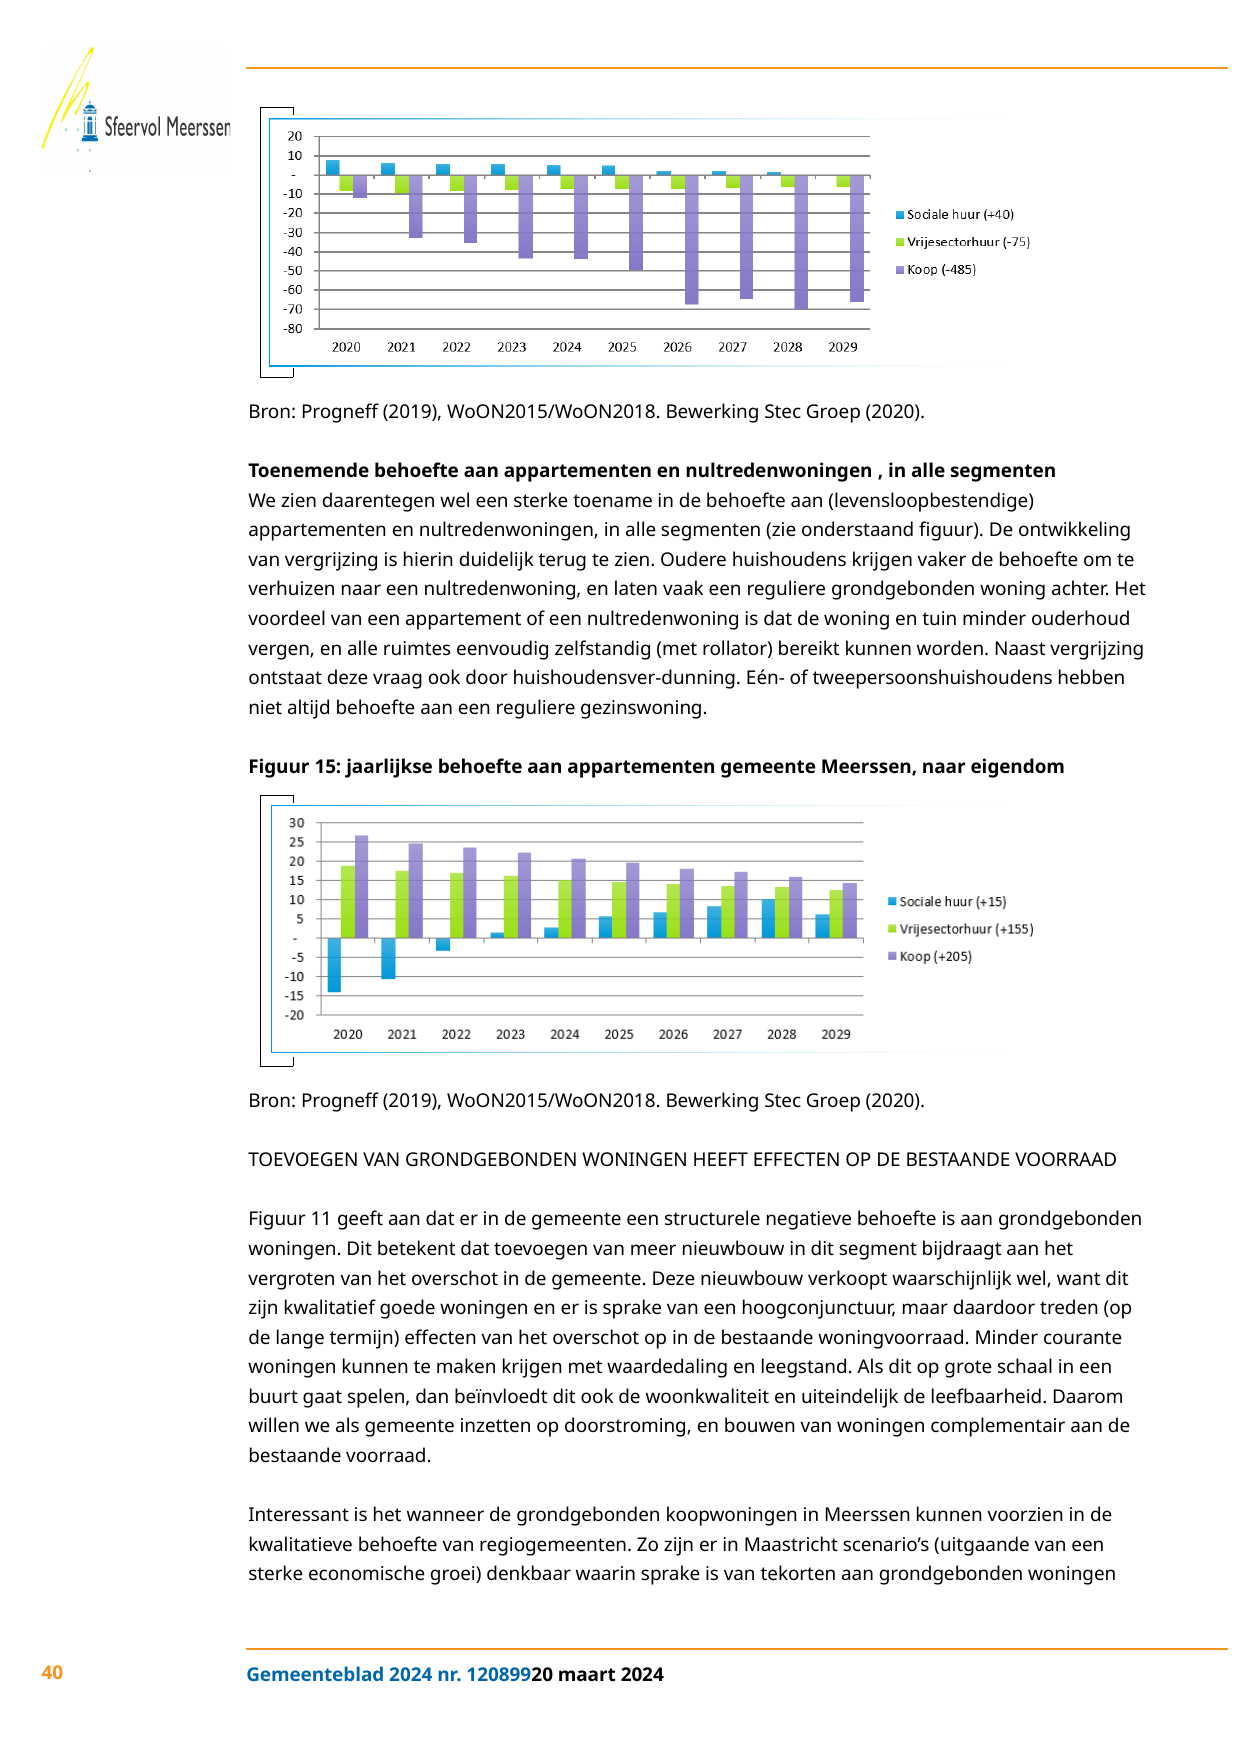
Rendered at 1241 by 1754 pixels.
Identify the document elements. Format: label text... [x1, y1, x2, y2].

text We zien daarentegen wel een sterke toename in de behoefte aan (levensloopbestendige) appartementen en nultredenwoningen, in alle segmenten (zie onderstaand figuur). De ontwikkeling van vergrijzing is hierin duidelijk terug te zien. Oudere huishoudens krijgen vaker de behoefte om te verhuizen naar een nultredenwoning, en laten vaak een reguliere grondgebonden woning achter. Het voordeel van een appartement of een nultredenwoning is dat de woning en tuin minder ouderhoud vergen, en alle ruimtes eenvoudig zelfstandig (met rollator) bereikt kunnen worden. Naast vergrijzing ontstaat deze vraag ook door huishoudensver-dunning. Eén- of tweepersoonshuishoudens hebben niet altijd behoefte aan een reguliere gezinswoning. [248, 487, 1152, 720]
text Bron: Progneff (2019), WoON2015/WoON2018. Bewerking Stec Groep (2020). [248, 398, 1152, 424]
picture [41, 47, 231, 172]
text Bron: Progneff (2019), WoON2015/WoON2018. Bewerking Stec Groep (2020). [248, 1087, 1152, 1113]
text Figuur 15: jaarlijkse behoefte aan appartementen gemeente Meerssen, naar eigendom [248, 753, 1152, 779]
picture [268, 803, 1037, 1057]
text Toenemende behoefte aan appartementen en nultredenwoningen , in alle segmenten [248, 457, 1152, 483]
picture [268, 115, 1037, 368]
table_header TOEVOEGEN VAN GRONDGEBONDEN WONINGEN HEEFT EFFECTEN OP DE BESTAANDE VOORRAAD Figuur 11 geeft aan dat er in de gemeente een structurele negatieve behoefte is aan grondgebonden woningen. Dit betekent dat toevoegen van meer nieuwbouw in dit segment bijdraagt aan het vergroten van het overschot in de gemeente. Deze nieuwbouw verkoopt waarschijnlijk wel, want dit zijn kwalitatief goede woningen en er is sprake van een hoogconjunctuur, maar daardoor treden (op de lange termijn) effecten van het overschot op in de bestaande woningvoorraad. Minder courante woningen kunnen te maken krijgen met waardedaling en leegstand. Als dit op grote schaal in een buurt gaat spelen, dan beïnvloedt dit ook de woonkwaliteit en uiteindelijk de leefbaarheid. Daarom willen we als gemeente inzetten op doorstroming, en bouwen van woningen complementair aan de bestaande voorraad. Interessant is het wanneer de grondgebonden koopwoningen in Meerssen kunnen voorzien in de kwalitatieve behoefte van regiogemeenten. Zo zijn er in Maastricht scenario’s (uitgaande van een sterke economische groei) denkbaar waarin sprake is van tekorten aan grondgebonden woningen [248, 1146, 1152, 1586]
